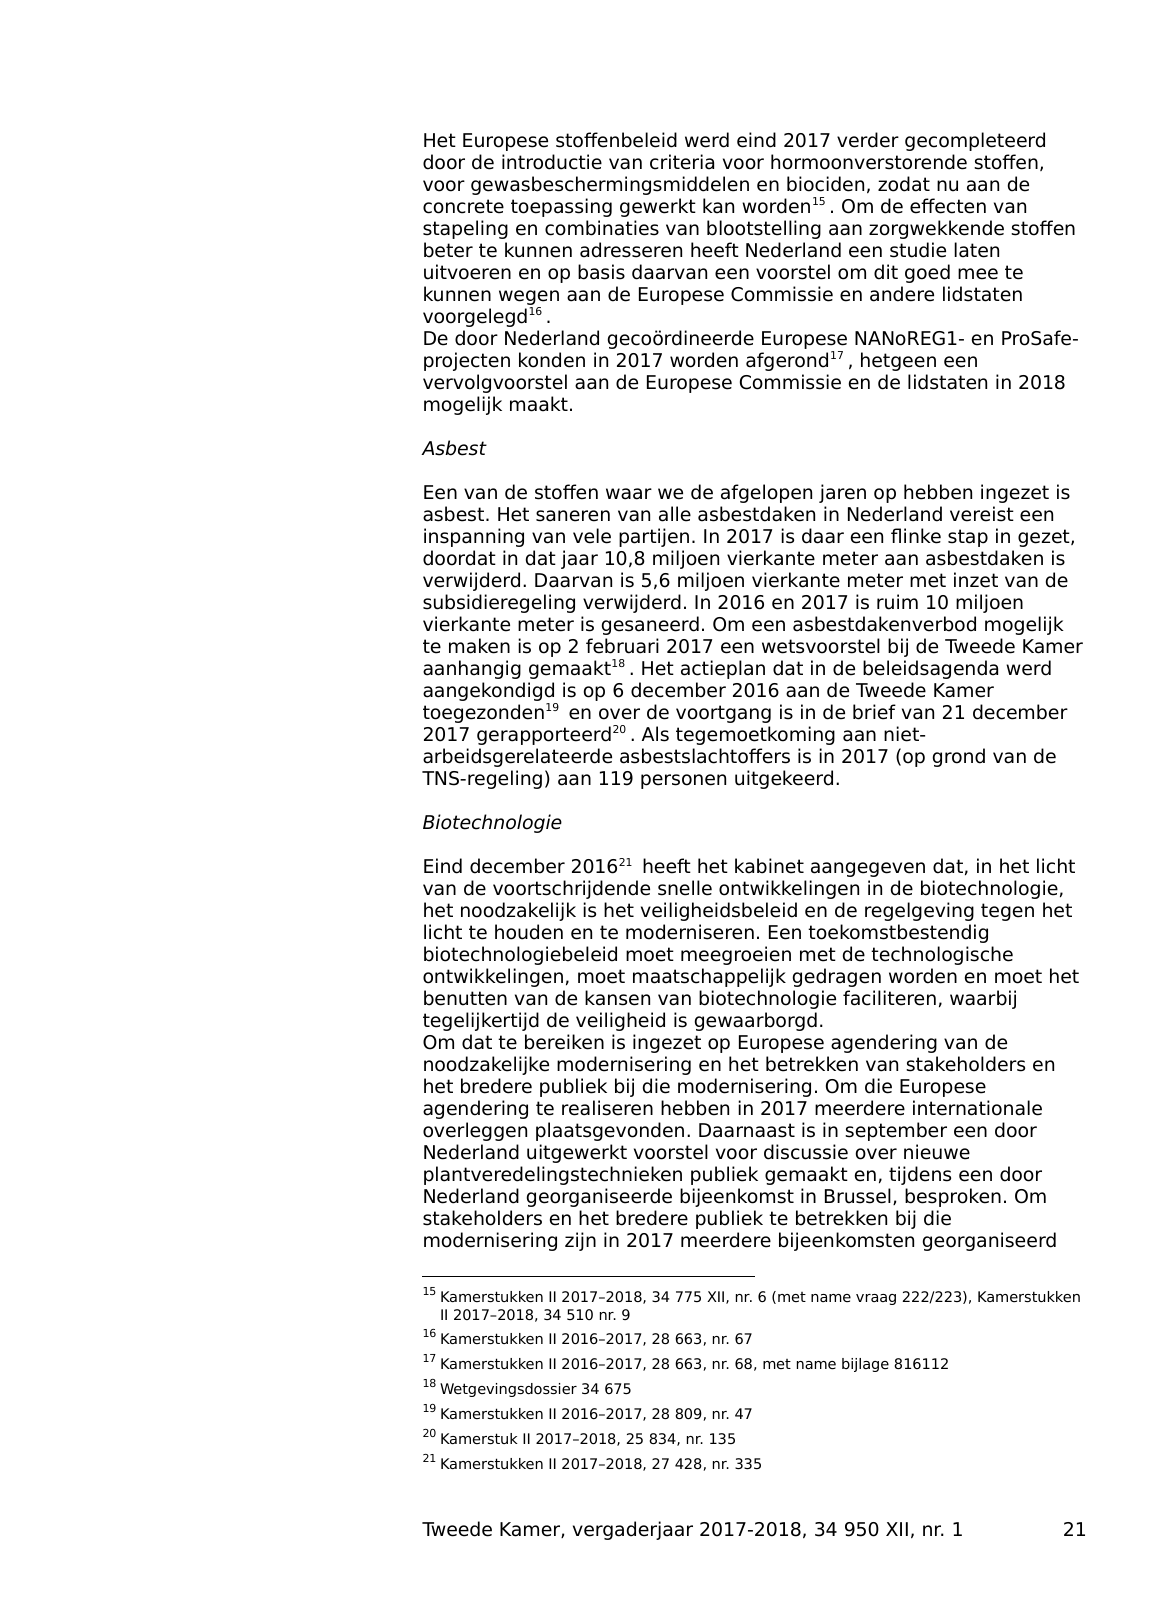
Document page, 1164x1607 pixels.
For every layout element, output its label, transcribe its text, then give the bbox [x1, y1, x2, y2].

text Kamerstukken II 2017–2018, 27 428, nr. 335 [422, 1452, 1087, 1474]
subtitle Biotechnologie [422, 812, 1087, 834]
text Om dat te bereiken is ingezet op Europese agendering van de noodzakelijke modernisering en het betrekken van stakeholders en het bredere publiek bij die modernisering. Om die Europese agendering te realiseren hebben in 2017 meerdere internationale overleggen plaatsgevonden. Daarnaast is in september een door Nederland uitgewerkt voorstel voor discussie over nieuwe plantveredelingstechnieken publiek gemaakt en, tijdens een door Nederland georganiseerde bijeenkomst in Brussel, besproken. Om stakeholders en het bredere publiek te betrekken bij die modernisering zijn in 2017 meerdere bijeenkomsten georganiseerd [422, 1032, 1087, 1252]
text Wetgevingsdossier 34 675 [422, 1377, 1087, 1399]
text Kamerstukken II 2017–2018, 34 775 XII, nr. 6 (met name vraag 222/223), Kamerstukken II 2017–2018, 34 510 nr. 9 [422, 1285, 1087, 1324]
text Het Europese stoffenbeleid werd eind 2017 verder gecompleteerd door de introductie van criteria voor hormoonverstorende stoffen, voor gewasbeschermingsmiddelen en biociden, zodat nu aan de concrete toepassing gewerkt kan worden. Om de effecten van stapeling en combinaties van blootstelling aan zorgwekkende stoffen beter te kunnen adresseren heeft Nederland een studie laten uitvoeren en op basis daarvan een voorstel om dit goed mee te kunnen wegen aan de Europese Commissie en andere lidstaten voorgelegd. [422, 130, 1087, 328]
subtitle Asbest [422, 438, 1087, 460]
text Kamerstukken II 2016–2017, 28 663, nr. 68, met name bijlage 816112 [422, 1352, 1087, 1374]
text Eind december 2016 heeft het kabinet aangegeven dat, in het licht van de voortschrijdende snelle ontwikkelingen in de biotechnologie, het noodzakelijk is het veiligheidsbeleid en de regelgeving tegen het licht te houden en te moderniseren. Een toekomstbestendig biotechnologiebeleid moet meegroeien met de technologische ontwikkelingen, moet maatschappelijk gedragen worden en moet het benutten van de kansen van biotechnologie faciliteren, waarbij tegelijkertijd de veiligheid is gewaarborgd. [422, 856, 1087, 1032]
text De door Nederland gecoördineerde Europese NANoREG1- en ProSafe-projecten konden in 2017 worden afgerond, hetgeen een vervolgvoorstel aan de Europese Commissie en de lidstaten in 2018 mogelijk maakt. [422, 328, 1087, 416]
text Kamerstukken II 2016–2017, 28 663, nr. 67 [422, 1327, 1087, 1349]
text Een van de stoffen waar we de afgelopen jaren op hebben ingezet is asbest. Het saneren van alle asbestdaken in Nederland vereist een inspanning van vele partijen. In 2017 is daar een flinke stap in gezet, doordat in dat jaar 10,8 miljoen vierkante meter aan asbestdaken is verwijderd. Daarvan is 5,6 miljoen vierkante meter met inzet van de subsidieregeling verwijderd. In 2016 en 2017 is ruim 10 miljoen vierkante meter is gesaneerd. Om een asbestdakenverbod mogelijk te maken is op 2 februari 2017 een wetsvoorstel bij de Tweede Kamer aanhangig gemaakt. Het actieplan dat in de beleidsagenda werd aangekondigd is op 6 december 2016 aan de Tweede Kamer toegezonden en over de voortgang is in de brief van 21 december 2017 gerapporteerd. Als tegemoetkoming aan niet-arbeidsgerelateerde asbestslachtoffers is in 2017 (op grond van de TNS-regeling) aan 119 personen uitgekeerd. [422, 482, 1087, 790]
text Kamerstuk II 2017–2018, 25 834, nr. 135 [422, 1427, 1087, 1449]
text Kamerstukken II 2016–2017, 28 809, nr. 47 [422, 1402, 1087, 1424]
